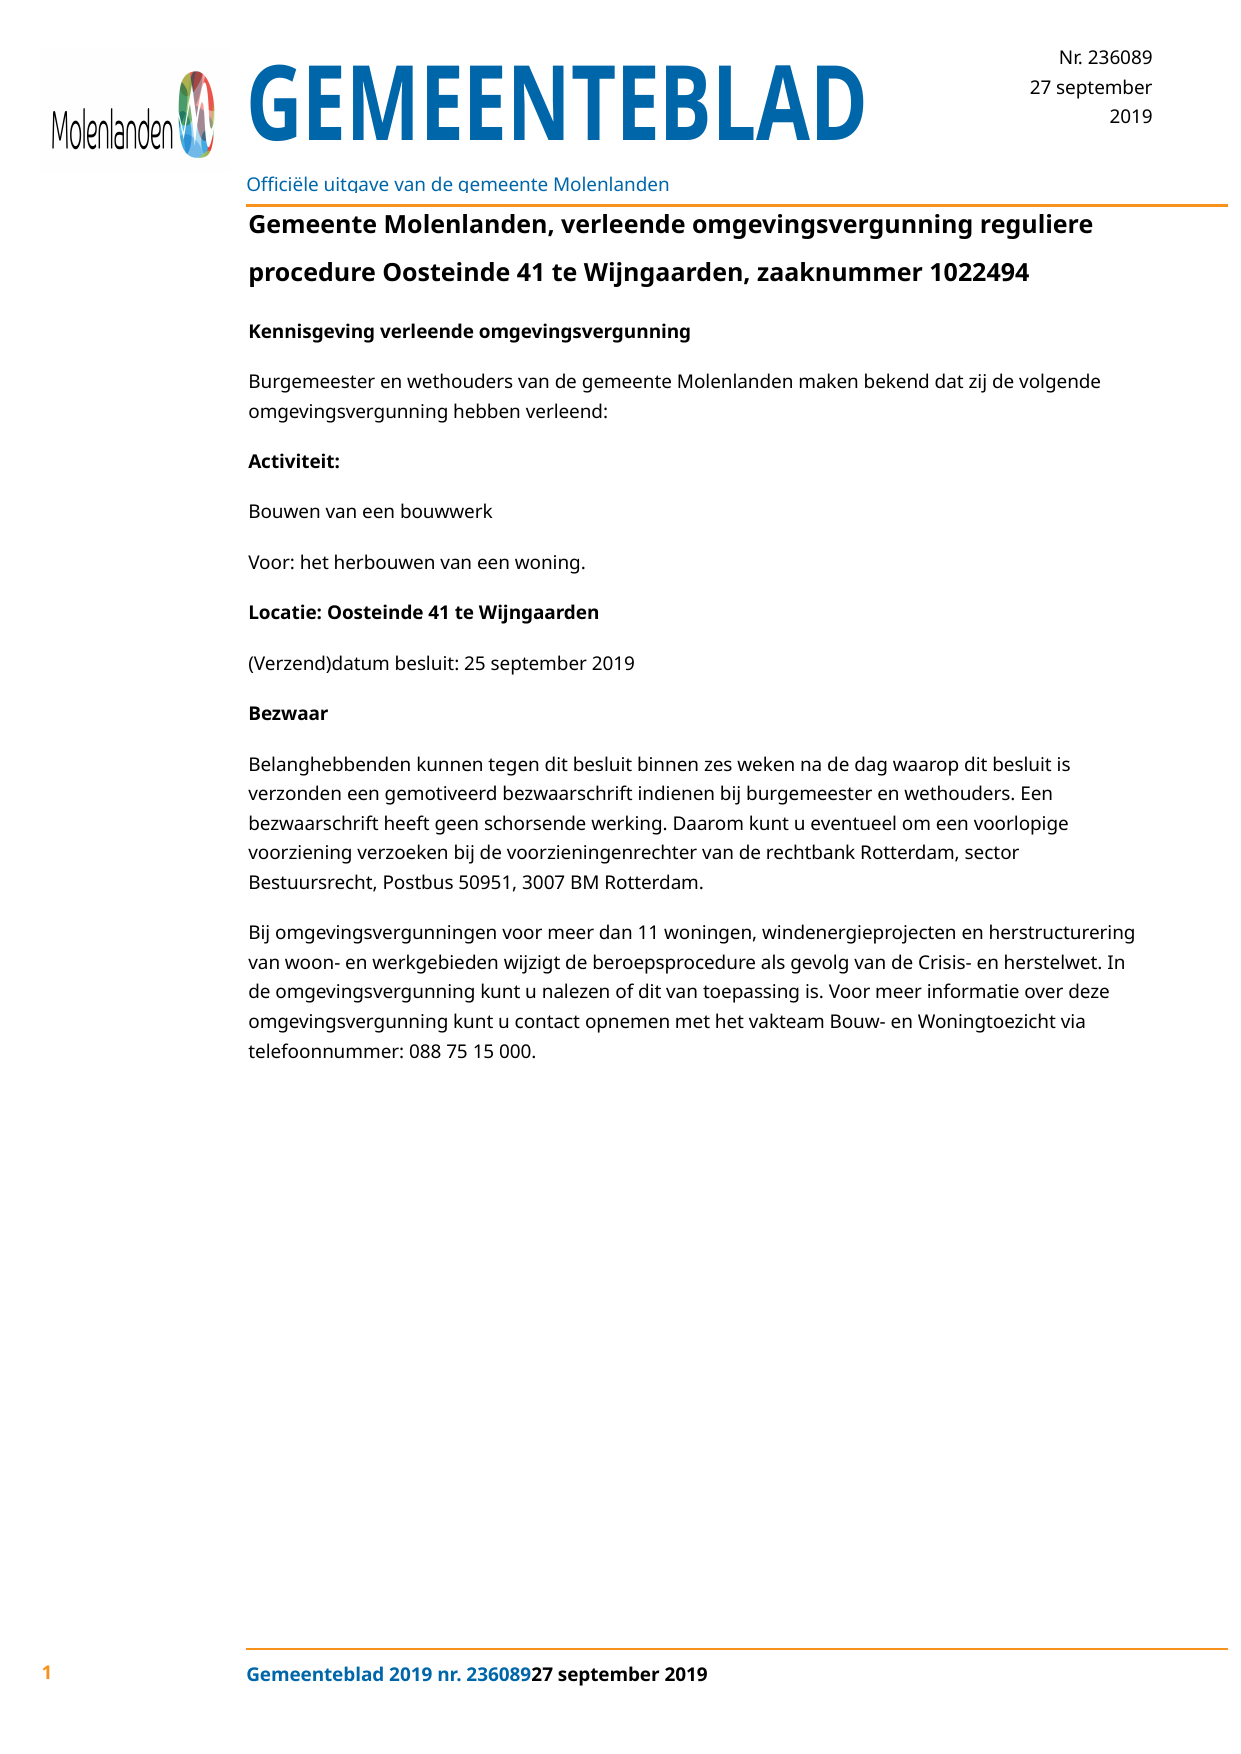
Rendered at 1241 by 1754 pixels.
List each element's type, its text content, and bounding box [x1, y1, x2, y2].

text Kennisgeving verleende omgevingsvergunning [248, 318, 1152, 344]
text Locatie: Oosteinde 41 te Wijngaarden [248, 599, 1152, 625]
text Bezwaar [248, 700, 1152, 726]
text Burgemeester en wethouders van de gemeente Molenlanden maken bekend dat zij de volgende omgevingsvergunning hebben verleend: [248, 368, 1152, 424]
picture [41, 47, 231, 172]
text Belanghebbenden kunnen tegen dit besluit binnen zes weken na de dag waarop dit besluit is verzonden een gemotiveerd bezwaarschrift indienen bij burgemeester en wethouders. Een bezwaarschrift heeft geen schorsende werking. Daarom kunt u eventueel om een voorlopige voorziening verzoeken bij de voorzieningenrechter van de rechtbank Rotterdam, sector Bestuursrecht, Postbus 50951, 3007 BM Rotterdam. [248, 751, 1152, 895]
text Voor: het herbouwen van een woning. [248, 549, 1152, 575]
text (Verzend)datum besluit: 25 september 2019 [248, 650, 1152, 676]
text Bouwen van een bouwwerk [248, 499, 1152, 524]
text Bij omgevingsvergunningen voor meer dan 11 woningen, windenergieprojecten en herstructurering van woon- en werkgebieden wijzigt de beroepsprocedure als gevolg van de Crisis- en herstelwet. In de omgevingsvergunning kunt u nalezen of dit van toepassing is. Voor meer informatie over deze omgevingsvergunning kunt u contact opnemen met het vakteam Bouw- en Woningtoezicht via telefoonnummer: 088 75 15 000. [248, 919, 1152, 1064]
text Activiteit: [248, 448, 1152, 474]
text Gemeente Molenlanden, verleende omgevingsvergunning reguliere procedure Oosteinde 41 te Wijngaarden, zaaknummer 1022494 [248, 207, 1152, 288]
